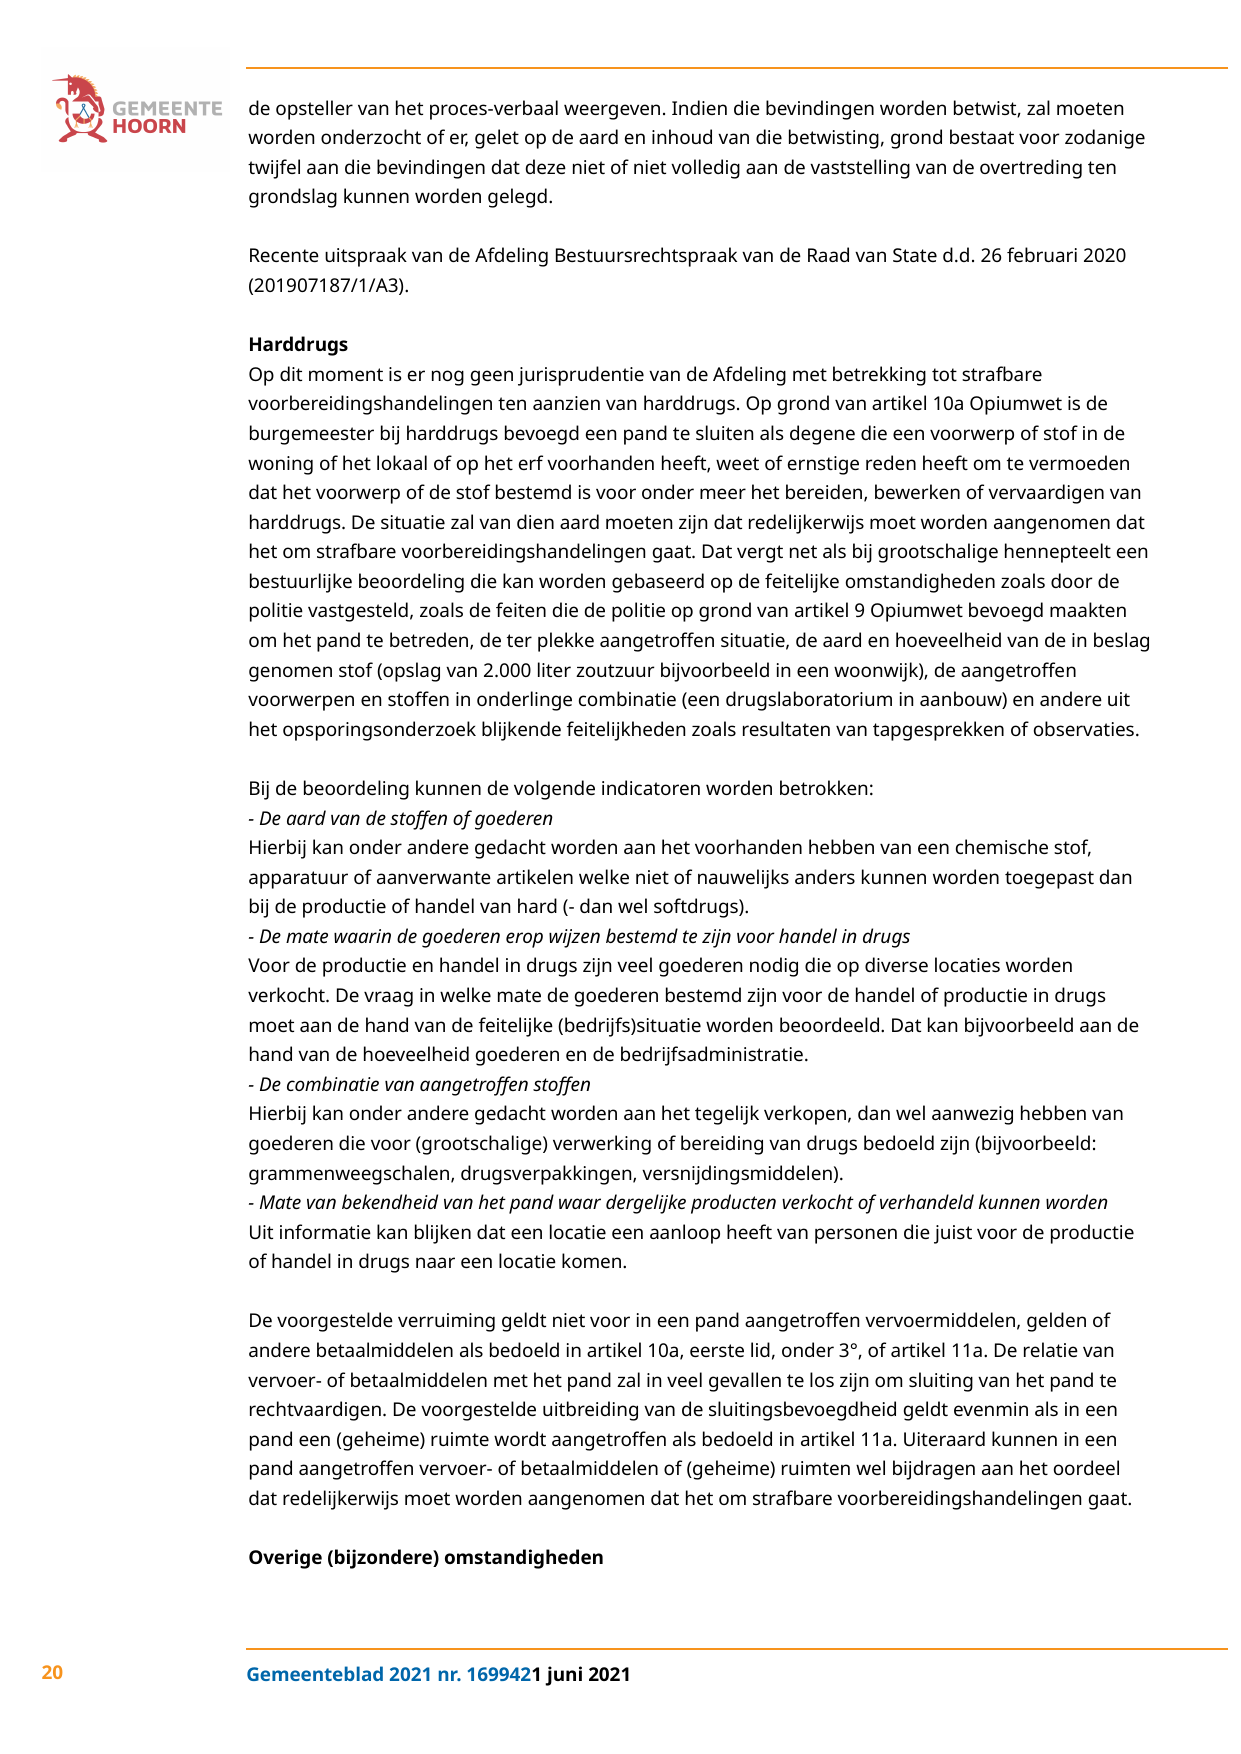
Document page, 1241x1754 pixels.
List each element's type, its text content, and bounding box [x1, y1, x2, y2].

text De voorgestelde verruiming geldt niet voor in een pand aangetroffen vervoermiddelen, gelden of andere betaalmiddelen als bedoeld in artikel 10a, eerste lid, onder 3°, of artikel 11a. De relatie van vervoer- of betaalmiddelen met het pand zal in veel gevallen te los zijn om sluiting van het pand te rechtvaardigen. De voorgestelde uitbreiding van de sluitingsbevoegdheid geldt evenmin als in een pand een (geheime) ruimte wordt aangetroffen als bedoeld in artikel 11a. Uiteraard kunnen in een pand aangetroffen vervoer- of betaalmiddelen of (geheime) ruimten wel bijdragen aan het oordeel dat redelijkerwijs moet worden aangenomen dat het om strafbare voorbereidingshandelingen gaat. [248, 1308, 1152, 1511]
text Hierbij kan onder andere gedacht worden aan het voorhanden hebben van een chemische stof, apparatuur of aanverwante artikelen welke niet of nauwelijks anders kunnen worden toegepast dan bij de productie of handel van hard (- dan wel softdrugs). [248, 834, 1152, 919]
text Bij de beoordeling kunnen de volgende indicatoren worden betrokken: [248, 775, 1152, 801]
text Recente uitspraak van de Afdeling Bestuursrechtspraak van de Raad van State d.d. 26 februari 2020 (201907187/1/A3). [248, 243, 1152, 298]
picture [41, 47, 231, 172]
text de opsteller van het proces-verbaal weergeven. Indien die bevindingen worden betwist, zal moeten worden onderzocht of er, gelet op de aard en inhoud van die betwisting, grond bestaat voor zodanige twijfel aan die bevindingen dat deze niet of niet volledig aan de vaststelling van de overtreding ten grondslag kunnen worden gelegd. [248, 95, 1152, 209]
text - Mate van bekendheid van het pand waar dergelijke producten verkocht of verhandeld kunnen worden [248, 1189, 1152, 1215]
text Overige (bijzondere) omstandigheden [248, 1544, 1152, 1570]
text Hierbij kan onder andere gedacht worden aan het tegelijk verkopen, dan wel aanwezig hebben van goederen die voor (grootschalige) verwerking of bereiding van drugs bedoeld zijn (bijvoorbeeld: grammenweegschalen, drugsverpakkingen, versnijdingsmiddelen). [248, 1101, 1152, 1186]
text - De aard van de stoffen of goederen [248, 805, 1152, 831]
text Harddrugs [248, 331, 1152, 357]
text - De mate waarin de goederen erop wijzen bestemd te zijn voor handel in drugs [248, 923, 1152, 949]
text Op dit moment is er nog geen jurisprudentie van de Afdeling met betrekking tot strafbare voorbereidingshandelingen ten aanzien van harddrugs. Op grond van artikel 10a Opiumwet is de burgemeester bij harddrugs bevoegd een pand te sluiten als degene die een voorwerp of stof in de woning of het lokaal of op het erf voorhanden heeft, weet of ernstige reden heeft om te vermoeden dat het voorwerp of de stof bestemd is voor onder meer het bereiden, bewerken of vervaardigen van harddrugs. De situatie zal van dien aard moeten zijn dat redelijkerwijs moet worden aangenomen dat het om strafbare voorbereidingshandelingen gaat. Dat vergt net als bij grootschalige hennepteelt een bestuurlijke beoordeling die kan worden gebaseerd op de feitelijke omstandigheden zoals door de politie vastgesteld, zoals de feiten die de politie op grond van artikel 9 Opiumwet bevoegd maakten om het pand te betreden, de ter plekke aangetroffen situatie, de aard en hoeveelheid van de in beslag genomen stof (opslag van 2.000 liter zoutzuur bijvoorbeeld in een woonwijk), de aangetroffen voorwerpen en stoffen in onderlinge combinatie (een drugslaboratorium in aanbouw) en andere uit het opsporingsonderzoek blijkende feitelijkheden zoals resultaten van tapgesprekken of observaties. [248, 361, 1152, 742]
text Voor de productie en handel in drugs zijn veel goederen nodig die op diverse locaties worden verkocht. De vraag in welke mate de goederen bestemd zijn voor de handel of productie in drugs moet aan de hand van de feitelijke (bedrijfs)situatie worden beoordeeld. Dat kan bijvoorbeeld aan de hand van de hoeveelheid goederen en de bedrijfsadministratie. [248, 953, 1152, 1067]
text - De combinatie van aangetroffen stoffen [248, 1071, 1152, 1097]
text Uit informatie kan blijken dat een locatie een aanloop heeft van personen die juist voor de productie of handel in drugs naar een locatie komen. [248, 1219, 1152, 1274]
